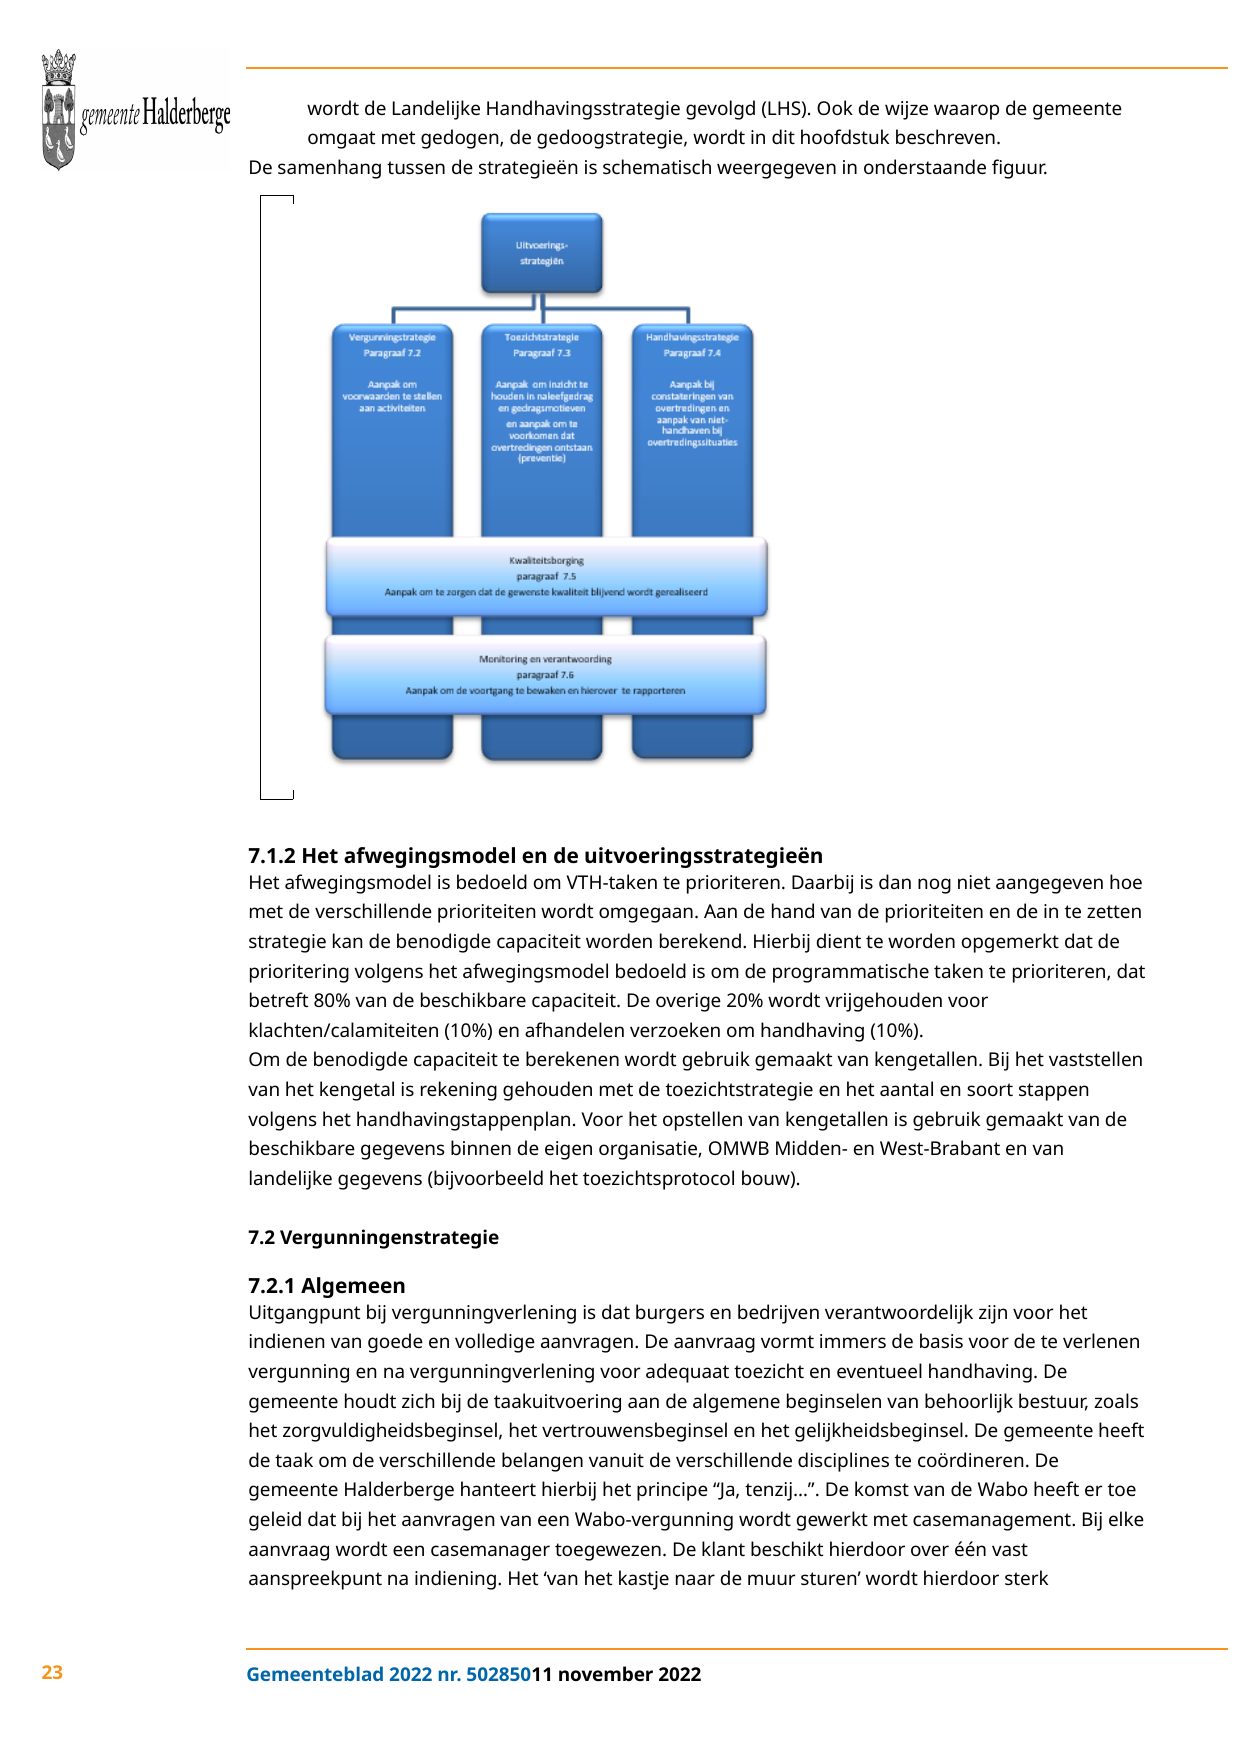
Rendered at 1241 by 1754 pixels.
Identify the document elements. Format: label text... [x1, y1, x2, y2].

text 7.1.2 Het afwegingsmodel en de uitvoeringsstrategieën [248, 841, 1152, 869]
list wordt de Landelijke Handhavingsstrategie gevolgd (LHS). Ook de wijze waarop de gemeente omgaat met gedogen, de gedoogstrategie, wordt in dit hoofdstuk beschreven. [248, 95, 1152, 150]
text 7.2.1 Algemeen [248, 1271, 1152, 1299]
picture [41, 47, 231, 172]
text 7.2 Vergunningenstrategie [248, 1224, 1152, 1250]
text De samenhang tussen de strategieën is schematisch weergegeven in onderstaande figuur. [248, 154, 1152, 180]
text Uitgangpunt bij vergunningverlening is dat burgers en bedrijven verantwoordelijk zijn voor het indienen van goede en volledige aanvragen. De aanvraag vormt immers de basis voor de te verlenen vergunning en na vergunningverlening voor adequaat toezicht en eventueel handhaving. De gemeente houdt zich bij de taakuitvoering aan de algemene beginselen van behoorlijk bestuur, zoals het zorgvuldigheidsbeginsel, het vertrouwensbeginsel en het gelijkheidsbeginsel. De gemeente heeft de taak om de verschillende belangen vanuit de verschillende disciplines te coördineren. De gemeente Halderberge hanteert hierbij het principe “Ja, tenzij…”. De komst van de Wabo heeft er toe geleid dat bij het aanvragen van een Wabo-vergunning wordt gewerkt met casemanagement. Bij elke aanvraag wordt een casemanager toegewezen. De klant beschikt hierdoor over één vast aanspreekpunt na indiening. Het ‘van het kastje naar de muur sturen’ wordt hierdoor sterk [248, 1299, 1152, 1591]
picture [268, 204, 801, 790]
text Om de benodigde capaciteit te berekenen wordt gebruik gemaakt van kengetallen. Bij het vaststellen van het kengetal is rekening gehouden met de toezichtstrategie en het aantal en soort stappen volgens het handhavingstappenplan. Voor het opstellen van kengetallen is gebruik gemaakt van de beschikbare gegevens binnen de eigen organisatie, OMWB Midden- en West-Brabant en van landelijke gegevens (bijvoorbeeld het toezichtsprotocol bouw). [248, 1047, 1152, 1191]
text Het afwegingsmodel is bedoeld om VTH-taken te prioriteren. Daarbij is dan nog niet aangegeven hoe met de verschillende prioriteiten wordt omgegaan. Aan de hand van de prioriteiten en de in te zetten strategie kan de benodigde capaciteit worden berekend. Hierbij dient te worden opgemerkt dat de prioritering volgens het afwegingsmodel bedoeld is om de programmatische taken te prioriteren, dat betreft 80% van de beschikbare capaciteit. De overige 20% wordt vrijgehouden voor klachten/calamiteiten (10%) en afhandelen verzoeken om handhaving (10%). [248, 869, 1152, 1043]
